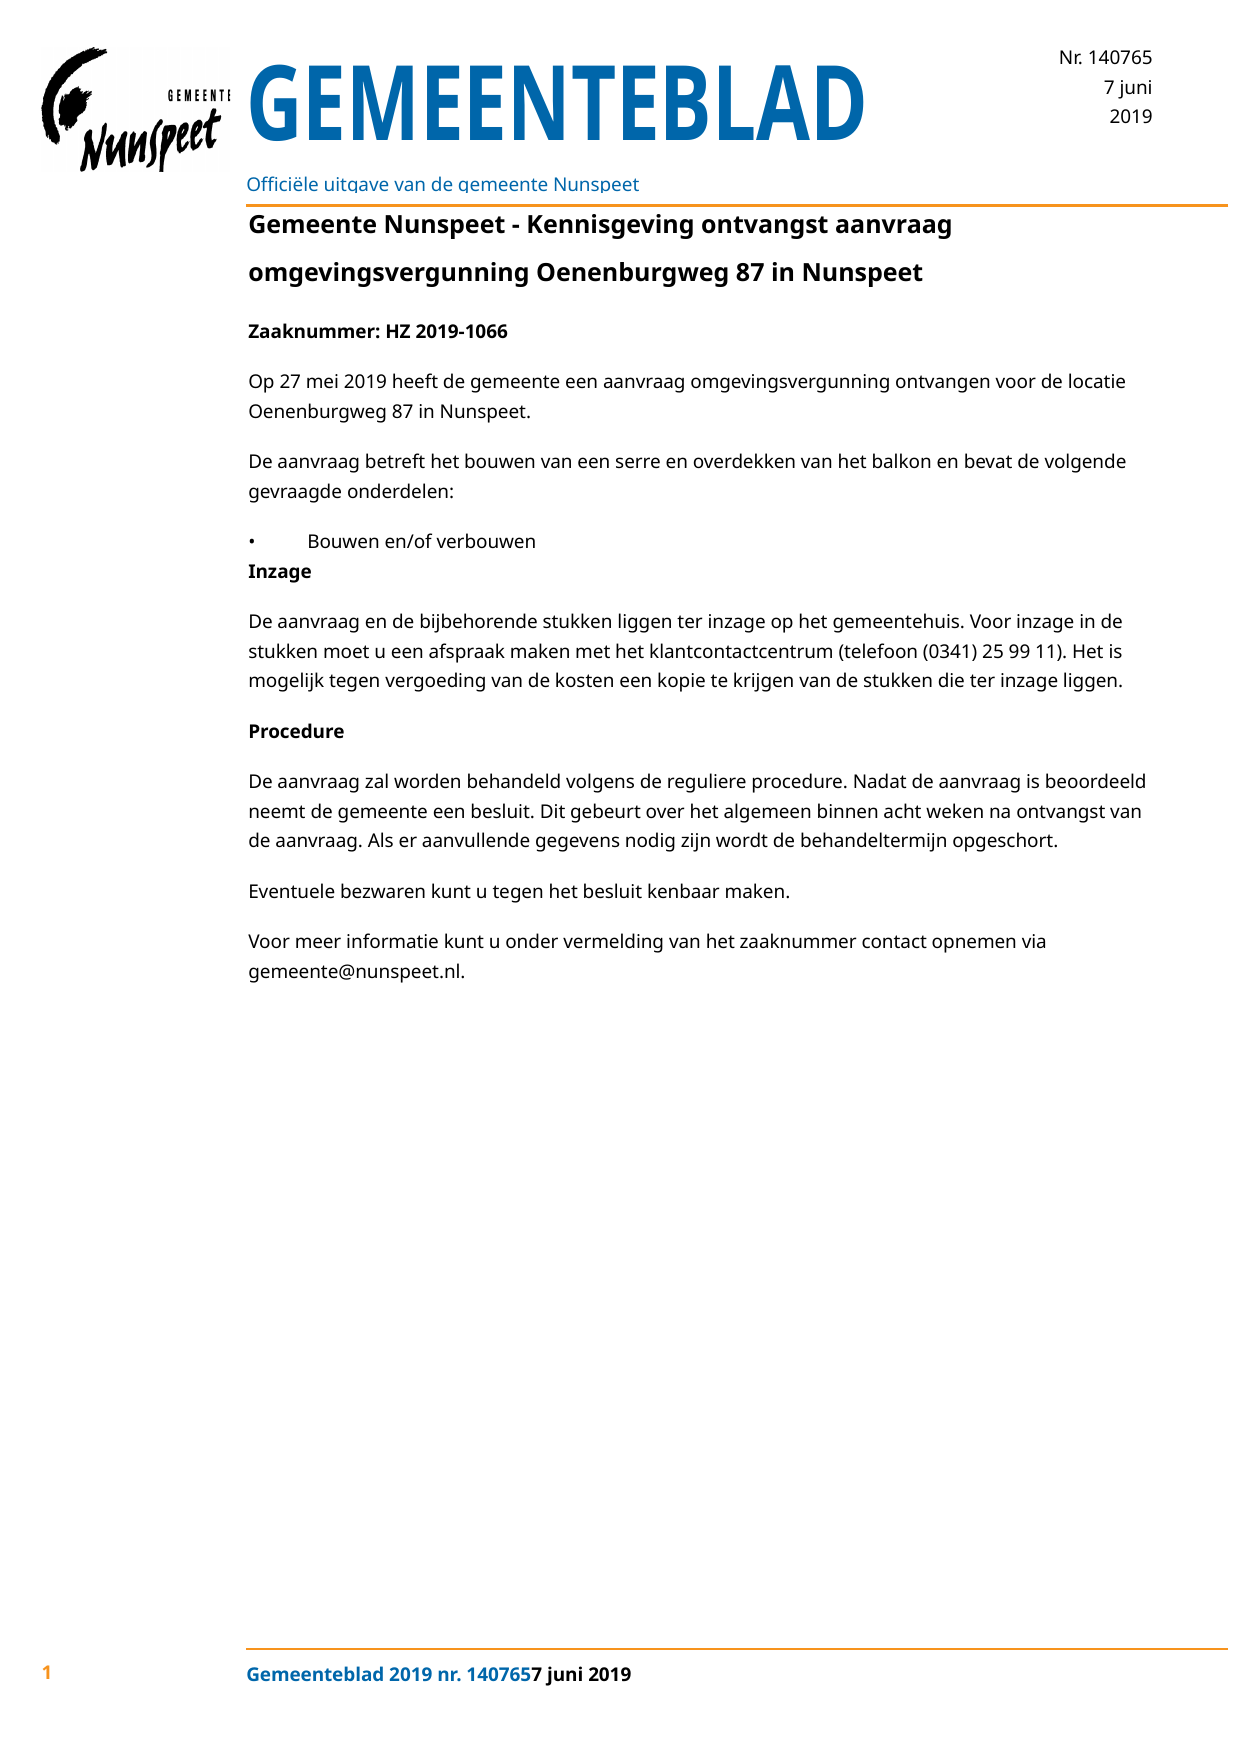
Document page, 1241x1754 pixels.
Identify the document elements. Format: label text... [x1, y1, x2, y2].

text Inzage [248, 558, 1152, 584]
text De aanvraag en de bijbehorende stukken liggen ter inzage op het gemeentehuis. Voor inzage in de stukken moet u een afspraak maken met het klantcontactcentrum (telefoon (0341) 25 99 11). Het is mogelijk tegen vergoeding van de kosten een kopie te krijgen van de stukken die ter inzage liggen. [248, 608, 1152, 693]
text Gemeente Nunspeet - Kennisgeving ontvangst aanvraag omgevingsvergunning Oenenburgweg 87 in Nunspeet [248, 207, 1152, 288]
text De aanvraag betreft het bouwen van een serre en overdekken van het balkon en bevat de volgende gevraagde onderdelen: [248, 448, 1152, 504]
text Op 27 mei 2019 heeft de gemeente een aanvraag omgevingsvergunning ontvangen voor de locatie Oenenburgweg 87 in Nunspeet. [248, 368, 1152, 424]
text Procedure [248, 718, 1152, 744]
picture [41, 47, 231, 172]
text De aanvraag zal worden behandeld volgens de reguliere procedure. Nadat de aanvraag is beoordeeld neemt de gemeente een besluit. Dit gebeurt over het algemeen binnen acht weken na ontvangst van de aanvraag. Als er aanvullende gegevens nodig zijn wordt de behandeltermijn opgeschort. [248, 768, 1152, 853]
list Bouwen en/of verbouwen [248, 528, 1152, 554]
text Voor meer informatie kunt u onder vermelding van het zaaknummer contact opnemen via gemeente@nunspeet.nl. [248, 928, 1152, 984]
text Eventuele bezwaren kunt u tegen het besluit kenbaar maken. [248, 878, 1152, 904]
text Zaaknummer: HZ 2019-1066 [248, 318, 1152, 344]
